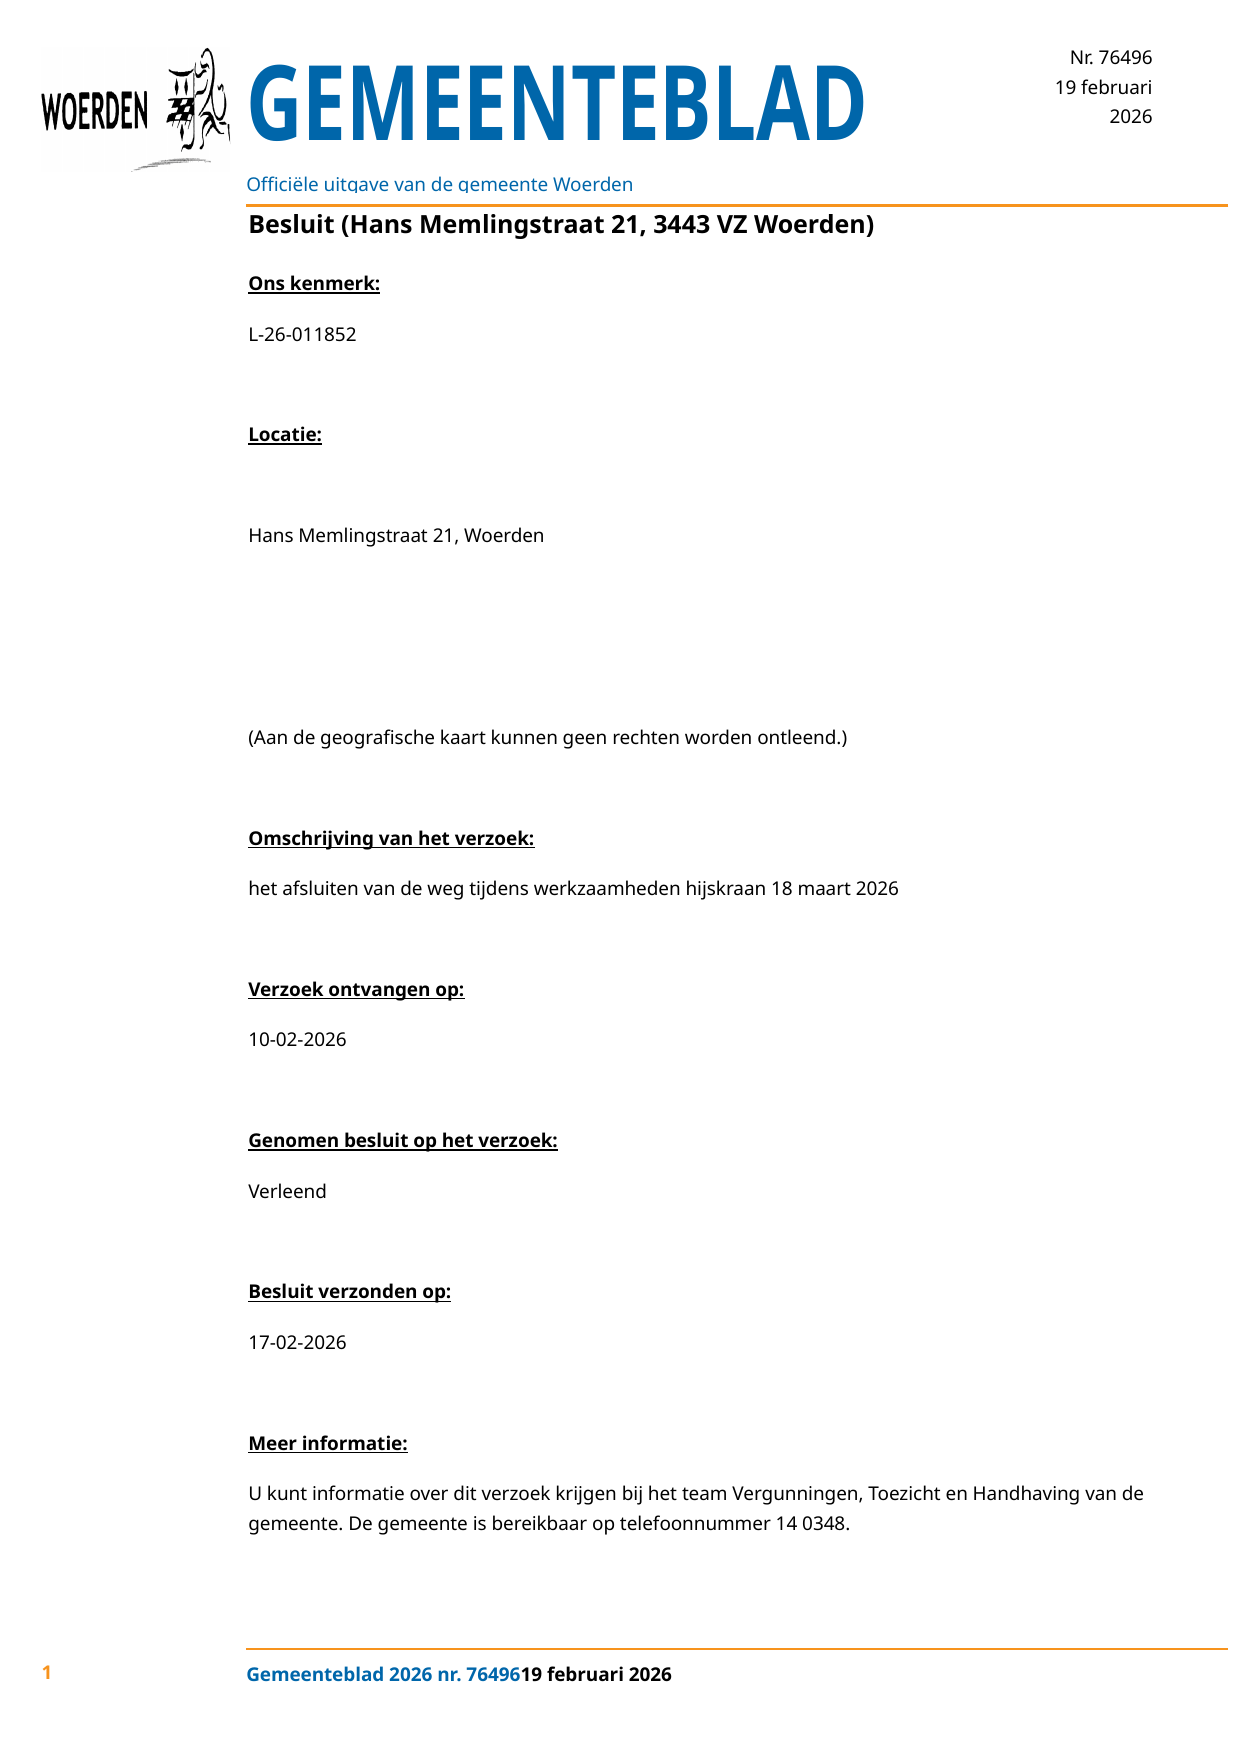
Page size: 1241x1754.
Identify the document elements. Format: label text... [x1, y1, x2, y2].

picture [41, 47, 231, 172]
text Genomen besluit op het verzoek: [248, 1127, 1152, 1153]
text Verzoek ontvangen op: [248, 976, 1152, 1002]
text Verleend [248, 1178, 1152, 1203]
text Meer informatie: [248, 1430, 1152, 1456]
text Besluit (Hans Memlingstraat 21, 3443 VZ Woerden) [248, 207, 1152, 241]
text Hans Memlingstraat 21, Woerden [248, 522, 1152, 548]
text (Aan de geografische kaart kunnen geen rechten worden ontleend.) [248, 724, 1152, 750]
text Omschrijving van het verzoek: [248, 825, 1152, 851]
text U kunt informatie over dit verzoek krijgen bij het team Vergunningen, Toezicht en Handhaving van de gemeente. De gemeente is bereikbaar op telefoonnummer 14 0348. [248, 1480, 1152, 1536]
text L-26-011852 [248, 321, 1152, 346]
text Ons kenmerk: [248, 270, 1152, 296]
text Besluit verzonden op: [248, 1279, 1152, 1304]
text 17-02-2026 [248, 1329, 1152, 1355]
text Locatie: [248, 422, 1152, 447]
text het afsluiten van de weg tijdens werkzaamheden hijskraan 18 maart 2026 [248, 875, 1152, 901]
text 10-02-2026 [248, 1027, 1152, 1052]
